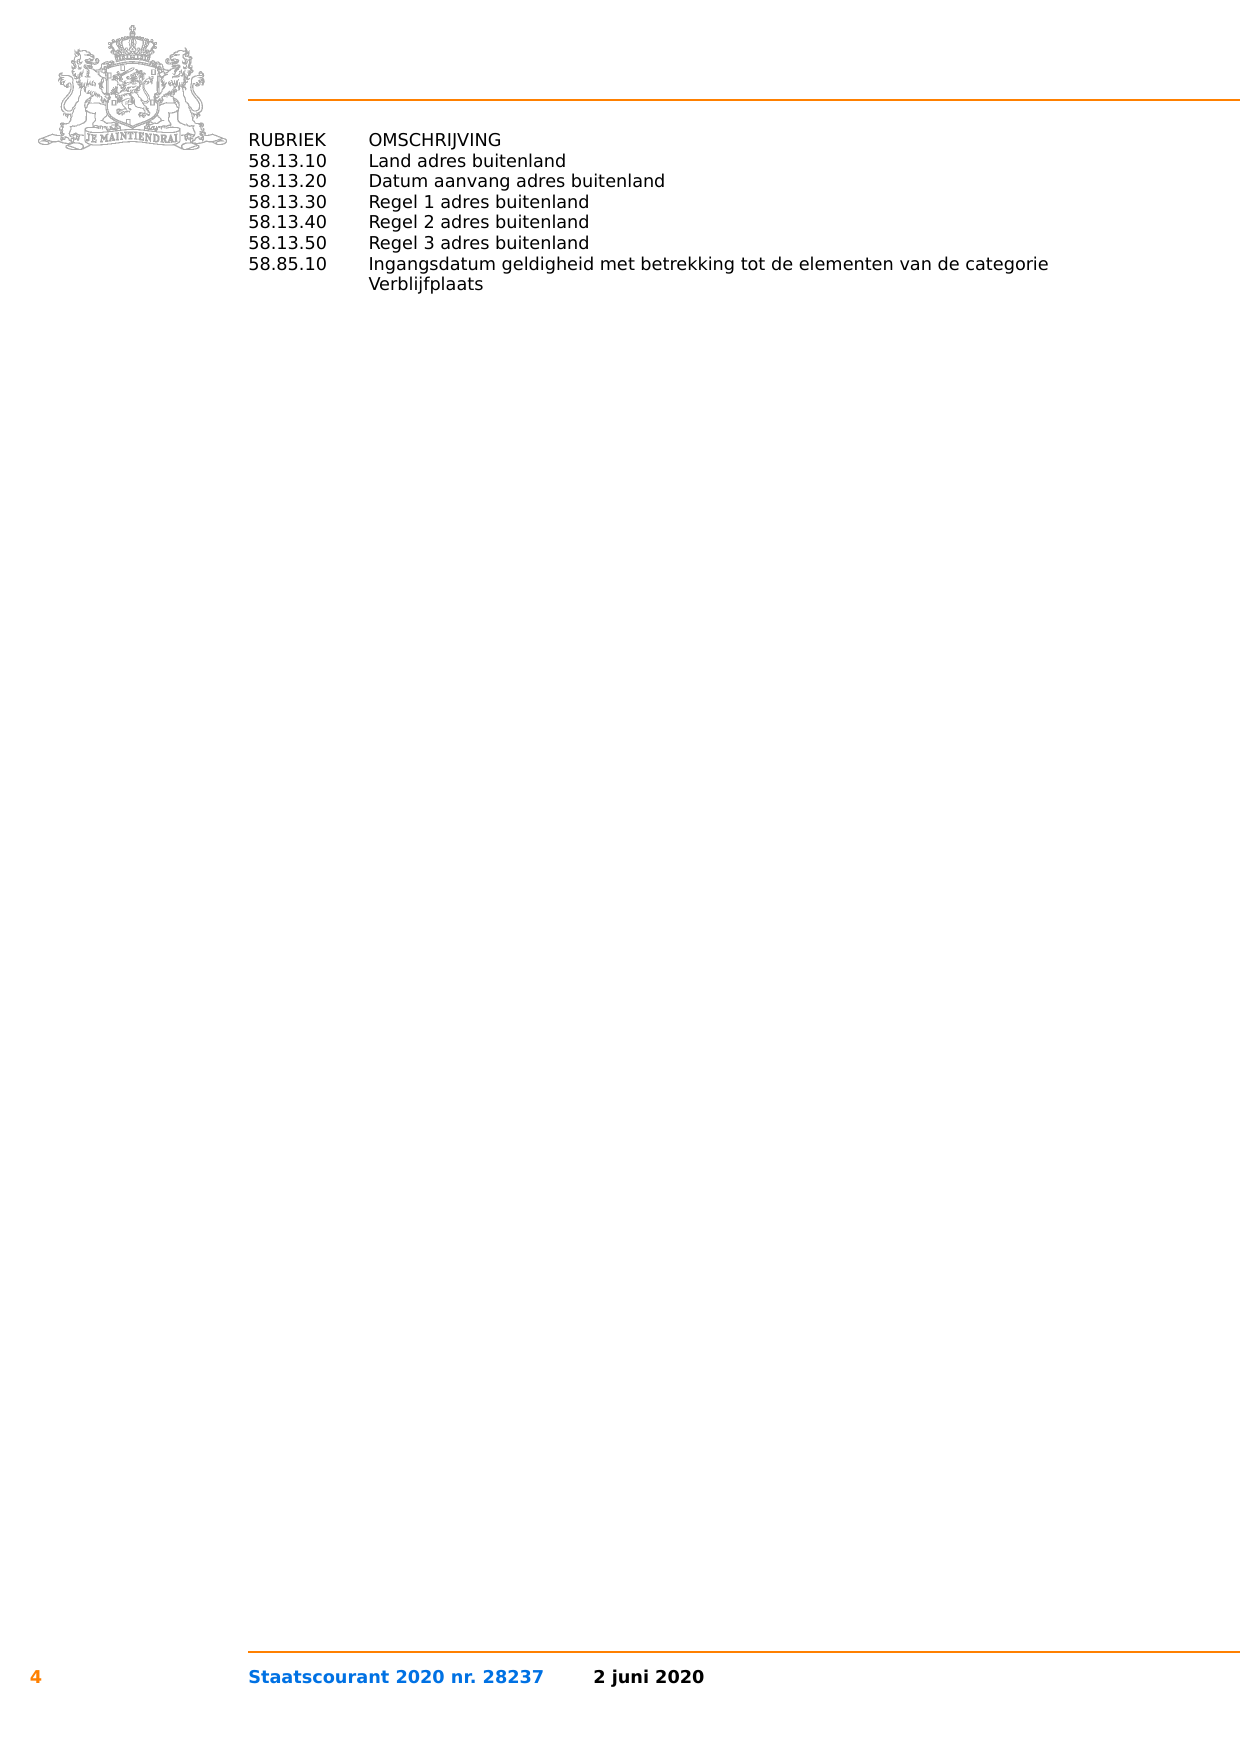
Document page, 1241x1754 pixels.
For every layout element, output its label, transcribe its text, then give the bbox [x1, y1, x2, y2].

table_header OMSCHRIJVING [363, 130, 1163, 151]
table_cell Datum aanvang adres buitenland [363, 171, 1163, 192]
table_cell 58.13.10 [248, 151, 362, 171]
table_cell 58.13.20 [248, 171, 362, 192]
table_cell Land adres buitenland [363, 151, 1163, 171]
table_cell 58.85.10 [248, 254, 362, 295]
table_cell 58.13.40 [248, 213, 362, 233]
table_cell Regel 3 adres buitenland [363, 233, 1163, 254]
table_cell Ingangsdatum geldigheid met betrekking tot de elementen van de categorie Verblijfplaats [363, 254, 1163, 295]
table_cell Regel 2 adres buitenland [363, 213, 1163, 233]
table_cell 58.13.50 [248, 233, 362, 254]
table_header RUBRIEK [248, 130, 362, 151]
table_cell Regel 1 adres buitenland [363, 192, 1163, 212]
picture [38, 25, 227, 150]
table_cell 58.13.30 [248, 192, 362, 212]
